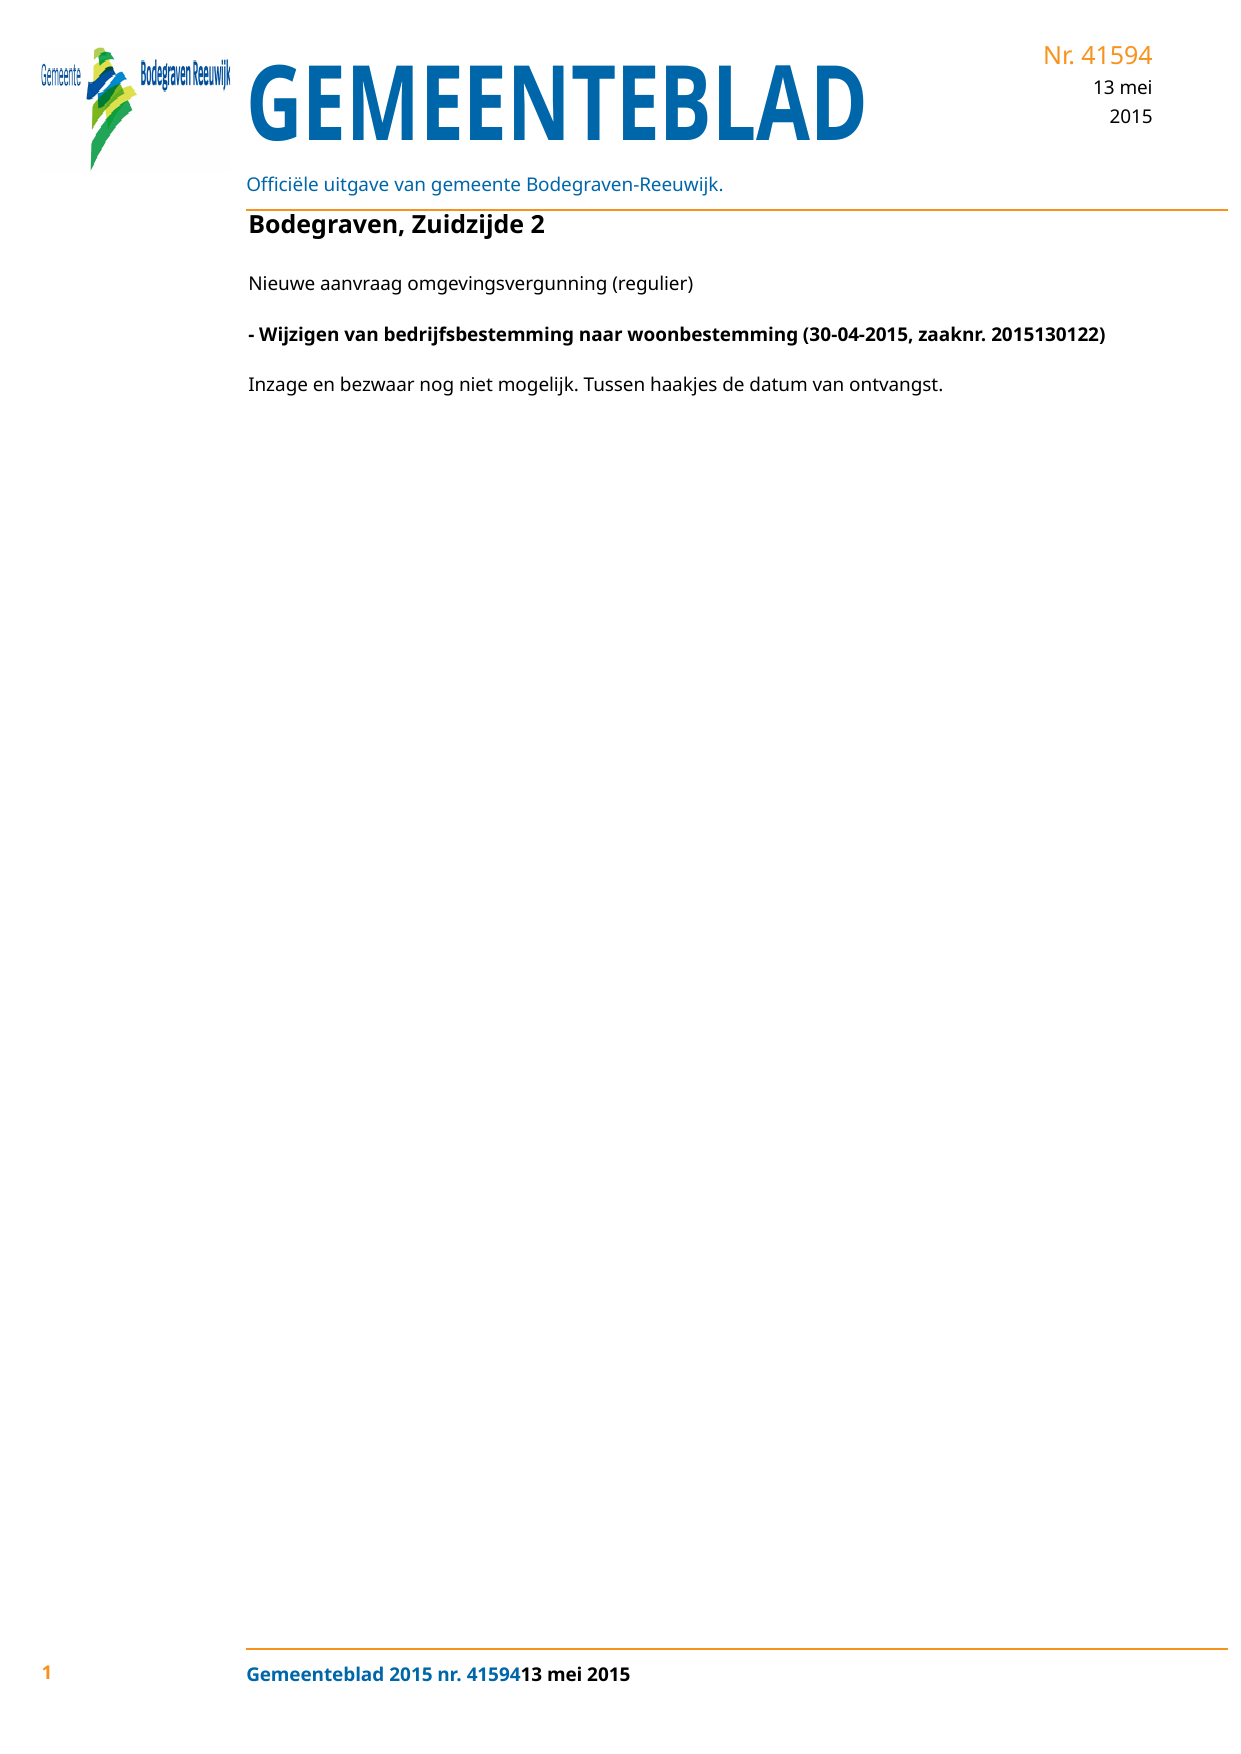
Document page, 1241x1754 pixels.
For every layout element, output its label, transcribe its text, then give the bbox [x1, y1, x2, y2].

text - Wijzigen van bedrijfsbestemming naar woonbestemming (30‑04‑2015, zaaknr. 2015130122) [248, 321, 1152, 346]
picture [41, 47, 231, 172]
text Bodegraven, Zuidzijde 2 [248, 211, 1152, 241]
text Nieuwe aanvraag omgevingsvergunning (regulier) [248, 270, 1152, 296]
text Inzage en bezwaar nog niet mogelijk. Tussen haakjes de datum van ontvangst. [248, 371, 1152, 397]
